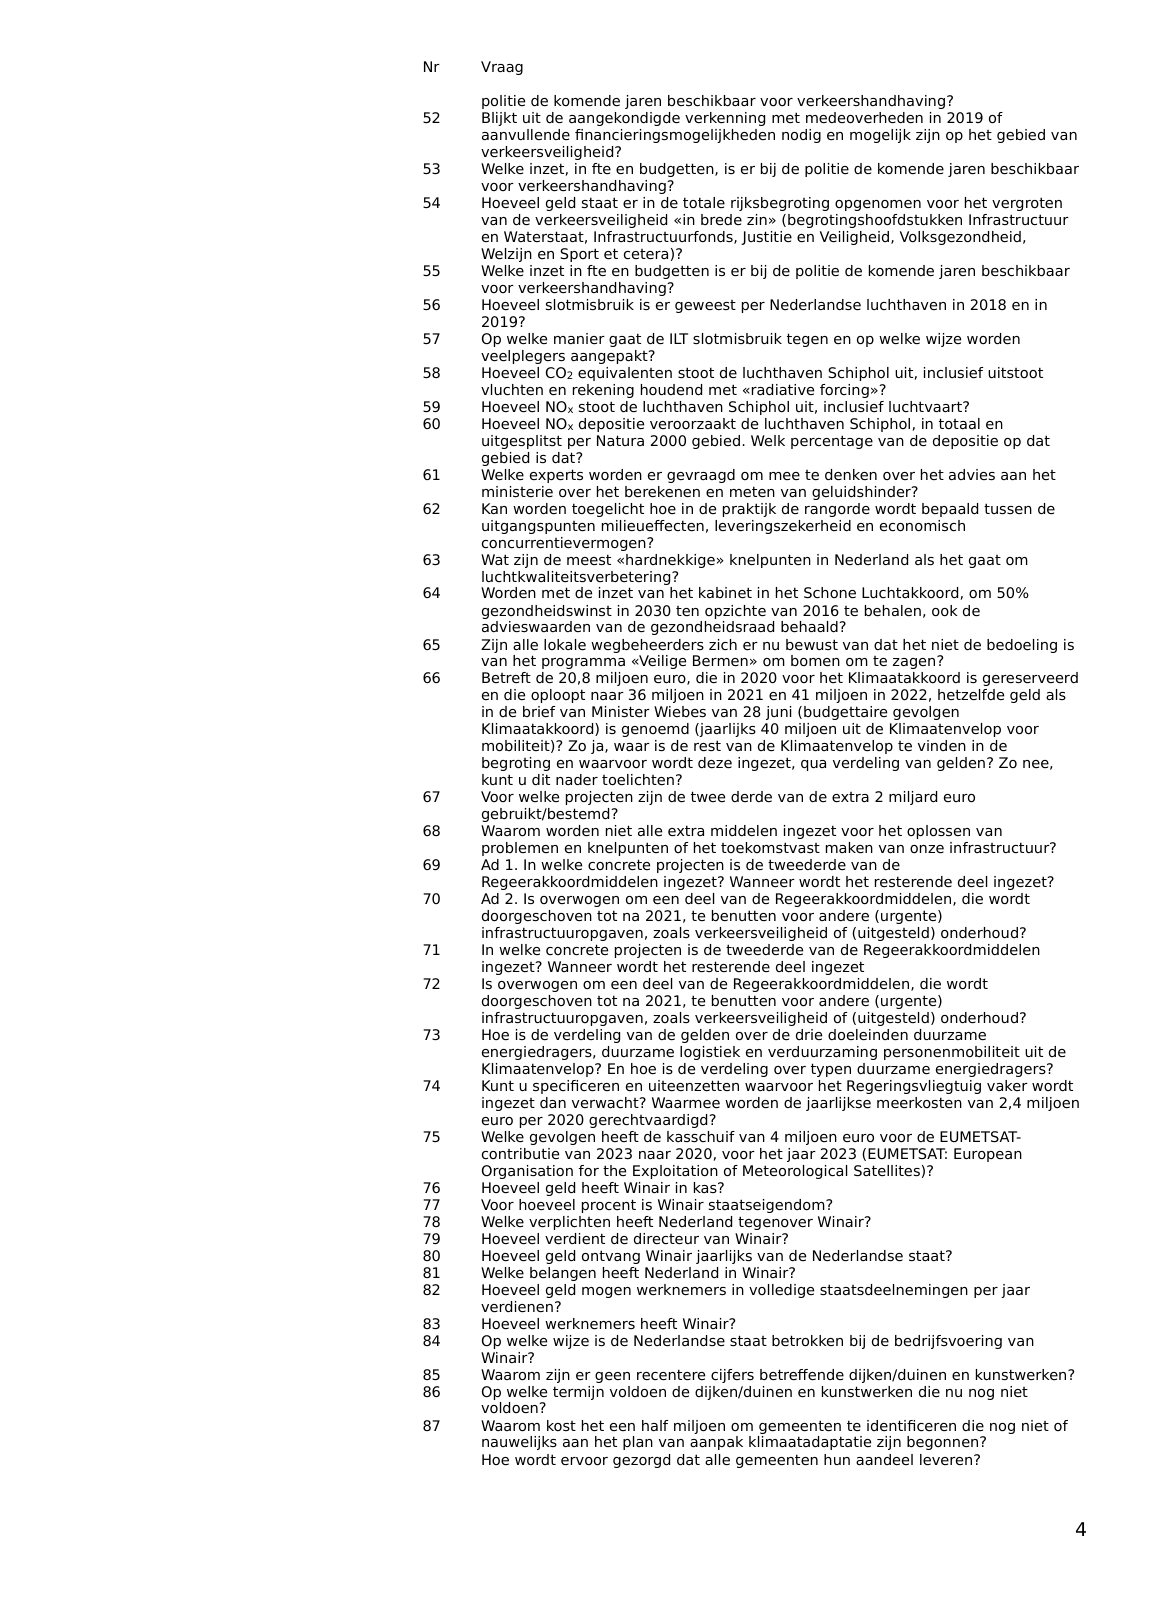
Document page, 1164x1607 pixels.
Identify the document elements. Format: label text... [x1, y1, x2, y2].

table_cell 78 [422, 1214, 475, 1231]
table_cell Op welke wijze is de Nederlandse staat betrokken bij de bedrijfsvoering van Winair? [475, 1333, 1087, 1366]
table_cell Kan worden toegelicht hoe in de praktijk de rangorde wordt bepaald tussen de uitgangspunten milieueffecten, leveringszekerheid en economisch concurrentievermogen? [475, 501, 1087, 551]
table_cell 55 [422, 263, 475, 297]
table_cell [422, 76, 475, 93]
table_cell 54 [422, 195, 475, 263]
table_cell 67 [422, 789, 475, 823]
table_cell Hoeveel geld mogen werknemers in volledige staatsdeelnemingen per jaar verdienen? [475, 1282, 1087, 1316]
table_cell 70 [422, 891, 475, 942]
table_cell Hoeveel geld heeft Winair in kas? [475, 1180, 1087, 1197]
table_cell 53 [422, 161, 475, 195]
table_cell 74 [422, 1078, 475, 1129]
table_cell 60 [422, 416, 475, 467]
table_cell 77 [422, 1197, 475, 1214]
table_cell 81 [422, 1265, 475, 1282]
table_cell politie de komende jaren beschikbaar voor verkeershandhaving? [475, 93, 1087, 110]
table_cell Hoe is de verdeling van de gelden over de drie doeleinden duurzame energiedragers, duurzame logistiek en verduurzaming personenmobiliteit uit de Klimaatenvelop? En hoe is de verdeling over typen duurzame energiedragers? [475, 1027, 1087, 1078]
table_cell 62 [422, 501, 475, 551]
table_cell Op welke manier gaat de ILT slotmisbruik tegen en op welke wijze worden veelplegers aangepakt? [475, 331, 1087, 365]
table_cell 66 [422, 670, 475, 789]
table_cell Zijn alle lokale wegbeheerders zich er nu bewust van dat het niet de bedoeling is van het programma «Veilige Bermen» om bomen om te zagen? [475, 636, 1087, 670]
table_cell 52 [422, 110, 475, 161]
table_cell 82 [422, 1282, 475, 1316]
table_cell Hoeveel NOx depositie veroorzaakt de luchthaven Schiphol, in totaal en uitgesplitst per Natura 2000 gebied. Welk percentage van de depositie op dat gebied is dat? [475, 416, 1087, 467]
table_cell 61 [422, 467, 475, 501]
table_cell Ad 1. In welke concrete projecten is de tweederde van de Regeerakkoordmiddelen ingezet? Wanneer wordt het resterende deel ingezet? [475, 857, 1087, 891]
table_cell 84 [422, 1333, 475, 1366]
table_cell 87 [422, 1418, 475, 1468]
table_cell Hoeveel CO2 equivalenten stoot de luchthaven Schiphol uit, inclusief uitstoot vluchten en rekening houdend met «radiative forcing»? [475, 365, 1087, 399]
table_cell Hoeveel geld ontvang Winair jaarlijks van de Nederlandse staat? [475, 1248, 1087, 1264]
table_cell Voor welke projecten zijn de twee derde van de extra 2 miljard euro gebruikt/bestemd? [475, 789, 1087, 823]
table_cell 75 [422, 1129, 475, 1180]
table_cell Is overwogen om een deel van de Regeerakkoordmiddelen, die wordt doorgeschoven tot na 2021, te benutten voor andere (urgente) infrastructuuropgaven, zoals verkeersveiligheid of (uitgesteld) onderhoud? [475, 976, 1087, 1027]
table_cell Welke inzet, in fte en budgetten, is er bij de politie de komende jaren beschikbaar voor verkeershandhaving? [475, 161, 1087, 195]
table_cell Welke verplichten heeft Nederland tegenover Winair? [475, 1214, 1087, 1231]
table_cell 56 [422, 297, 475, 331]
table_cell 73 [422, 1027, 475, 1078]
table_cell Hoeveel verdient de directeur van Winair? [475, 1231, 1087, 1248]
table_cell Worden met de inzet van het kabinet in het Schone Luchtakkoord, om 50% gezondheidswinst in 2030 ten opzichte van 2016 te behalen, ook de advieswaarden van de gezondheidsraad behaald? [475, 585, 1087, 636]
table_cell Waarom zijn er geen recentere cijfers betreffende dijken/duinen en kunstwerken? [475, 1366, 1087, 1383]
table_cell Hoeveel geld staat er in de totale rijksbegroting opgenomen voor het vergroten van de verkeersveiligheid «in brede zin» (begrotingshoofdstukken Infrastructuur en Waterstaat, Infrastructuurfonds, Justitie en Veiligheid, Volksgezondheid, Welzijn en Sport et cetera)? [475, 195, 1087, 263]
table_cell Wat zijn de meest «hardnekkige» knelpunten in Nederland als het gaat om luchtkwaliteitsverbetering? [475, 551, 1087, 585]
table_cell [475, 76, 1087, 93]
table_cell Hoeveel NOx stoot de luchthaven Schiphol uit, inclusief luchtvaart? [475, 399, 1087, 416]
table_cell 76 [422, 1180, 475, 1197]
table_cell 85 [422, 1366, 475, 1383]
table_cell 57 [422, 331, 475, 365]
table_cell 80 [422, 1248, 475, 1264]
table_cell Welke experts worden er gevraagd om mee te denken over het advies aan het ministerie over het berekenen en meten van geluidshinder? [475, 467, 1087, 501]
table_cell Hoeveel werknemers heeft Winair? [475, 1316, 1087, 1332]
table_cell Welke gevolgen heeft de kasschuif van 4 miljoen euro voor de EUMETSAT-contributie van 2023 naar 2020, voor het jaar 2023 (EUMETSAT: European Organisation for the Exploitation of Meteorological Satellites)? [475, 1129, 1087, 1180]
table_cell Betreft de 20,8 miljoen euro, die in 2020 voor het Klimaatakkoord is gereserveerd en die oploopt naar 36 miljoen in 2021 en 41 miljoen in 2022, hetzelfde geld als in de brief van Minister Wiebes van 28 juni (budgettaire gevolgen Klimaatakkoord) is genoemd (jaarlijks 40 miljoen uit de Klimaatenvelop voor mobiliteit)? Zo ja, waar is de rest van de Klimaatenvelop te vinden in de begroting en waarvoor wordt deze ingezet, qua verdeling van gelden? Zo nee, kunt u dit nader toelichten? [475, 670, 1087, 789]
table_cell Voor hoeveel procent is Winair staatseigendom? [475, 1197, 1087, 1214]
table_cell 64 [422, 585, 475, 636]
table_cell 79 [422, 1231, 475, 1248]
table_cell 68 [422, 823, 475, 857]
table_cell 86 [422, 1384, 475, 1417]
table_cell [422, 93, 475, 110]
table_cell 72 [422, 976, 475, 1027]
table_cell 58 [422, 365, 475, 399]
table_cell Op welke termijn voldoen de dijken/duinen en kunstwerken die nu nog niet voldoen? [475, 1384, 1087, 1417]
table_cell Kunt u specificeren en uiteenzetten waarvoor het Regeringsvliegtuig vaker wordt ingezet dan verwacht? Waarmee worden de jaarlijkse meerkosten van 2,4 miljoen euro per 2020 gerechtvaardigd? [475, 1078, 1087, 1129]
table_cell 59 [422, 399, 475, 416]
table_cell 83 [422, 1316, 475, 1332]
table_cell Waarom kost het een half miljoen om gemeenten te identificeren die nog niet of nauwelijks aan het plan van aanpak klimaatadaptatie zijn begonnen? Hoe wordt ervoor gezorgd dat alle gemeenten hun aandeel leveren? [475, 1418, 1087, 1468]
table_cell Welke belangen heeft Nederland in Winair? [475, 1265, 1087, 1282]
table_header Nr [422, 59, 475, 76]
table_cell Blijkt uit de aangekondigde verkenning met medeoverheden in 2019 of aanvullende financieringsmogelijkheden nodig en mogelijk zijn op het gebied van verkeersveiligheid? [475, 110, 1087, 161]
table_cell 65 [422, 636, 475, 670]
table_header Vraag [475, 59, 1087, 76]
table_cell 63 [422, 551, 475, 585]
table_cell In welke concrete projecten is de tweederde van de Regeerakkoordmiddelen ingezet? Wanneer wordt het resterende deel ingezet [475, 942, 1087, 976]
table_cell 69 [422, 857, 475, 891]
table_cell Welke inzet in fte en budgetten is er bij de politie de komende jaren beschikbaar voor verkeershandhaving? [475, 263, 1087, 297]
table_cell Hoeveel slotmisbruik is er geweest per Nederlandse luchthaven in 2018 en in 2019? [475, 297, 1087, 331]
table_cell Waarom worden niet alle extra middelen ingezet voor het oplossen van problemen en knelpunten of het toekomstvast maken van onze infrastructuur? [475, 823, 1087, 857]
table_cell Ad 2. Is overwogen om een deel van de Regeerakkoordmiddelen, die wordt doorgeschoven tot na 2021, te benutten voor andere (urgente) infrastructuuropgaven, zoals verkeersveiligheid of (uitgesteld) onderhoud? [475, 891, 1087, 942]
table_cell 71 [422, 942, 475, 976]
